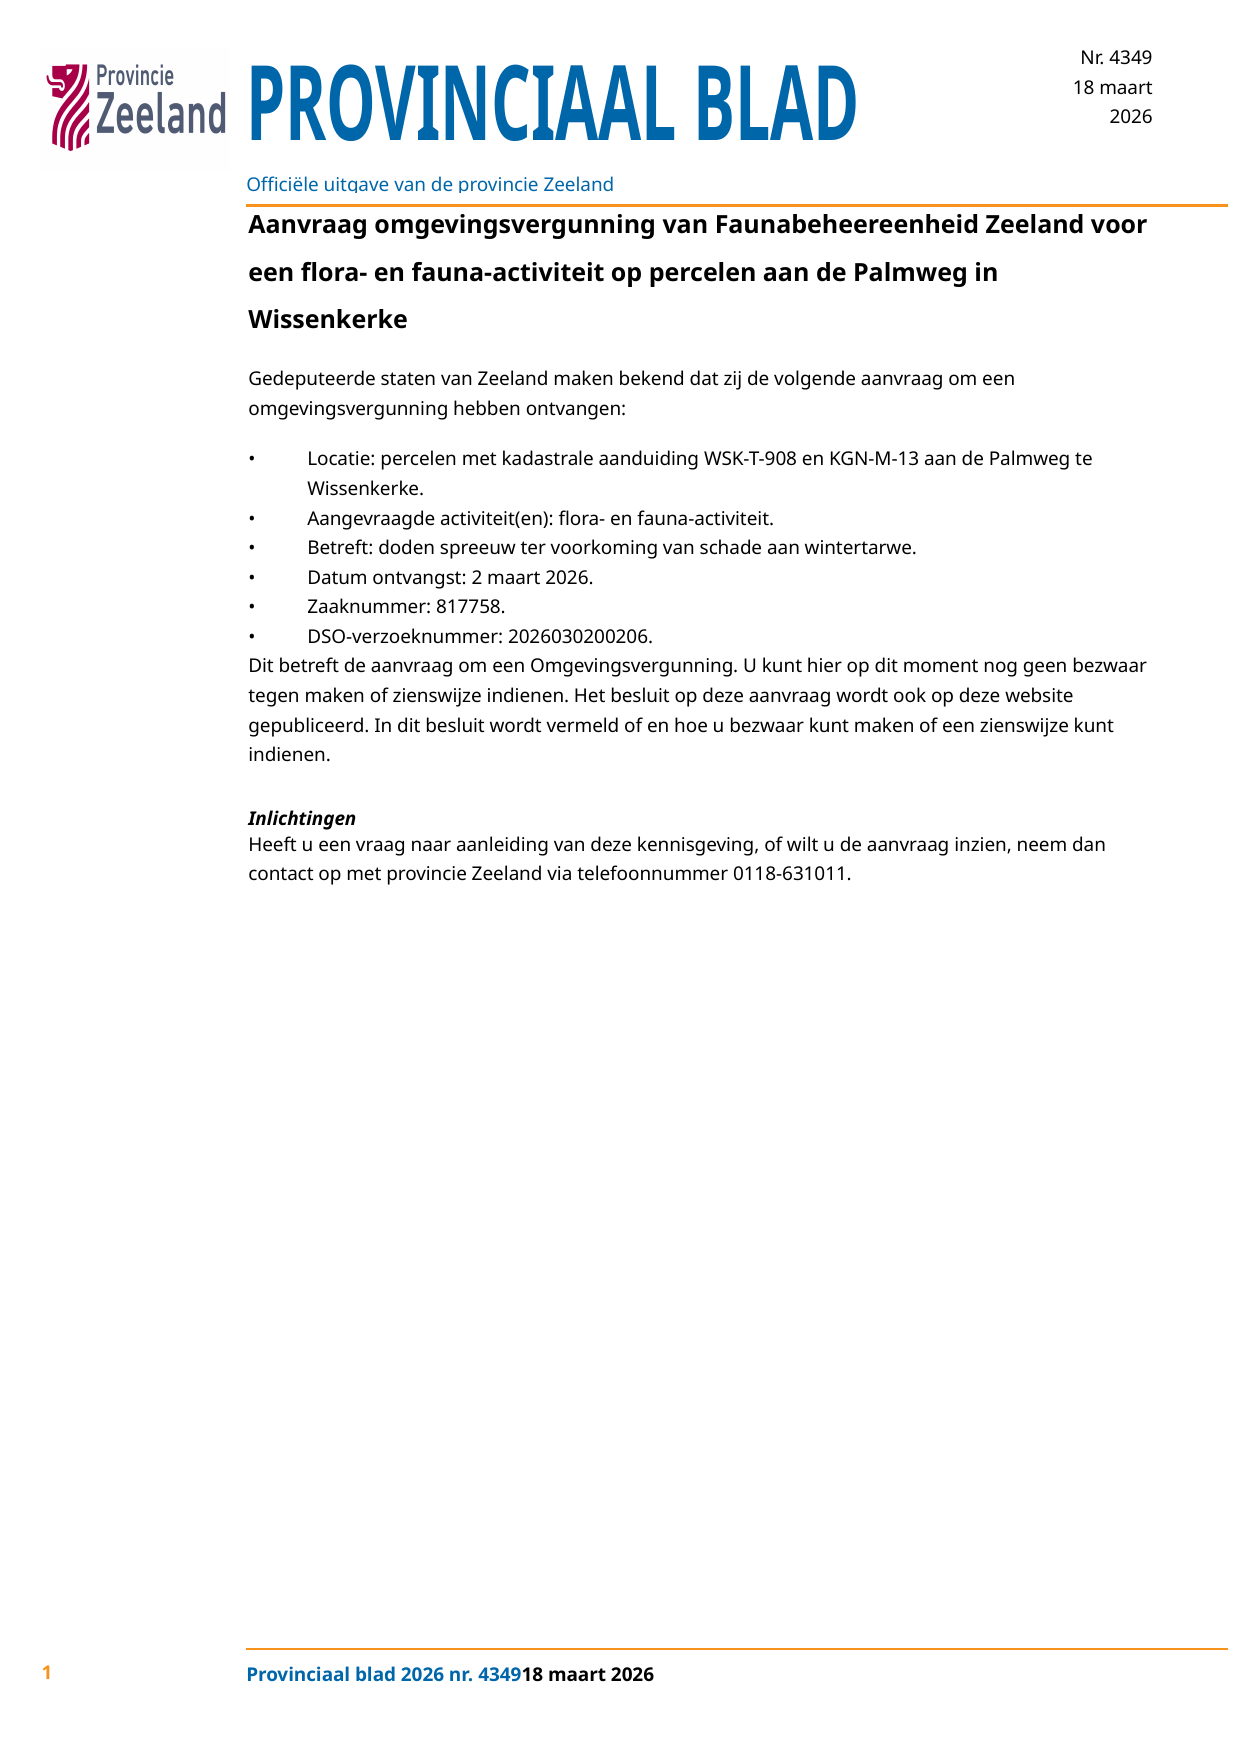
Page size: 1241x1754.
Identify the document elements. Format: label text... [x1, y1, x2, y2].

list Locatie: percelen met kadastrale aanduiding WSK-T-908 en KGN-M-13 aan de Palmweg te Wissenkerke. [248, 446, 1152, 501]
text Heeft u een vraag naar aanleiding van deze kennisgeving, of wilt u de aanvraag inzien, neem dan contact op met provincie Zeeland via telefoonnummer 0118-631011. [248, 831, 1152, 886]
list Betreft: doden spreeuw ter voorkoming van schade aan wintertarwe. [248, 534, 1152, 560]
text Aanvraag omgevingsvergunning van Faunabeheereenheid Zeeland voor een flora- en fauna-activiteit op percelen aan de Palmweg in Wissenkerke [248, 207, 1152, 336]
list DSO-verzoeknummer: 2026030200206. [248, 623, 1152, 649]
text Inlichtingen [248, 805, 1152, 831]
list Datum ontvangst: 2 maart 2026. [248, 564, 1152, 589]
list Zaaknummer: 817758. [248, 593, 1152, 619]
text Dit betreft de aanvraag om een Omgevingsvergunning. U kunt hier op dit moment nog geen bezwaar tegen maken of zienswijze indienen. Het besluit op deze aanvraag wordt ook op deze website gepubliceerd. In dit besluit wordt vermeld of en hoe u bezwaar kunt maken of een zienswijze kunt indienen. [248, 653, 1152, 767]
text Gedeputeerde staten van Zeeland maken bekend dat zij de volgende aanvraag om een omgevingsvergunning hebben ontvangen: [248, 366, 1152, 421]
list Aangevraagde activiteit(en): flora- en fauna-activiteit. [248, 505, 1152, 530]
picture [41, 47, 231, 172]
